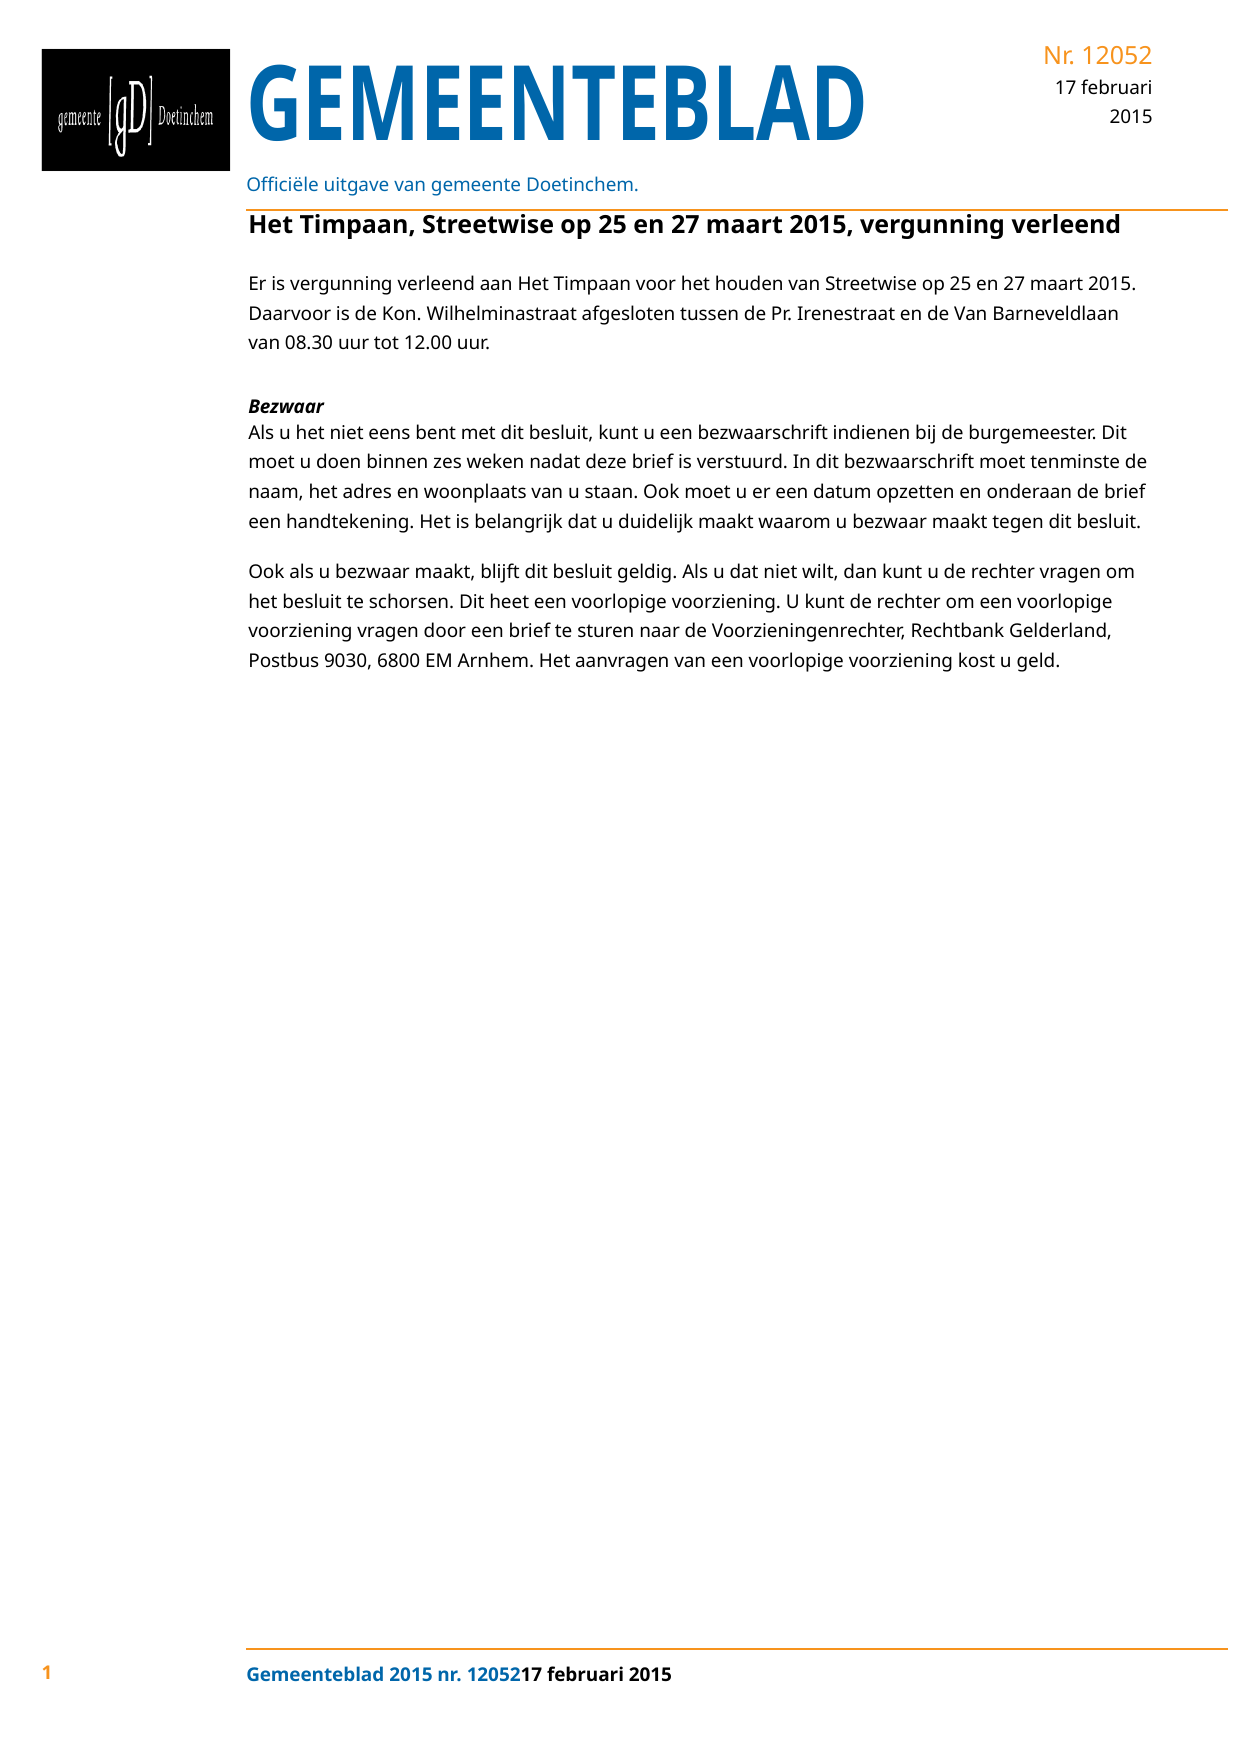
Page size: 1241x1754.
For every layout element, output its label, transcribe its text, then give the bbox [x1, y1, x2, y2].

text Het Timpaan, Streetwise op 25 en 27 maart 2015, vergunning verleend [248, 211, 1152, 241]
picture [41, 47, 231, 172]
text Bezwaar [248, 393, 1152, 419]
text Er is vergunning verleend aan Het Timpaan voor het houden van Streetwise op 25 en 27 maart 2015. Daarvoor is de Kon. Wilhelminastraat afgesloten tussen de Pr. Irenestraat en de Van Barneveldlaan van 08.30 uur tot 12.00 uur. [248, 270, 1152, 355]
text Als u het niet eens bent met dit besluit, kunt u een bezwaarschrift indienen bij de burgemeester. Dit moet u doen binnen zes weken nadat deze brief is verstuurd. In dit bezwaarschrift moet tenminste de naam, het adres en woonplaats van u staan. Ook moet u er een datum opzetten en onderaan de brief een handtekening. Het is belangrijk dat u duidelijk maakt waarom u bezwaar maakt tegen dit besluit. [248, 419, 1152, 534]
text Ook als u bezwaar maakt, blijft dit besluit geldig. Als u dat niet wilt, dan kunt u de rechter vragen om het besluit te schorsen. Dit heet een voorlopige voorziening. U kunt de rechter om een voorlopige voorziening vragen door een brief te sturen naar de Voorzieningenrechter, Rechtbank Gelderland, Postbus 9030, 6800 EM Arnhem. Het aanvragen van een voorlopige voorziening kost u geld. [248, 558, 1152, 673]
